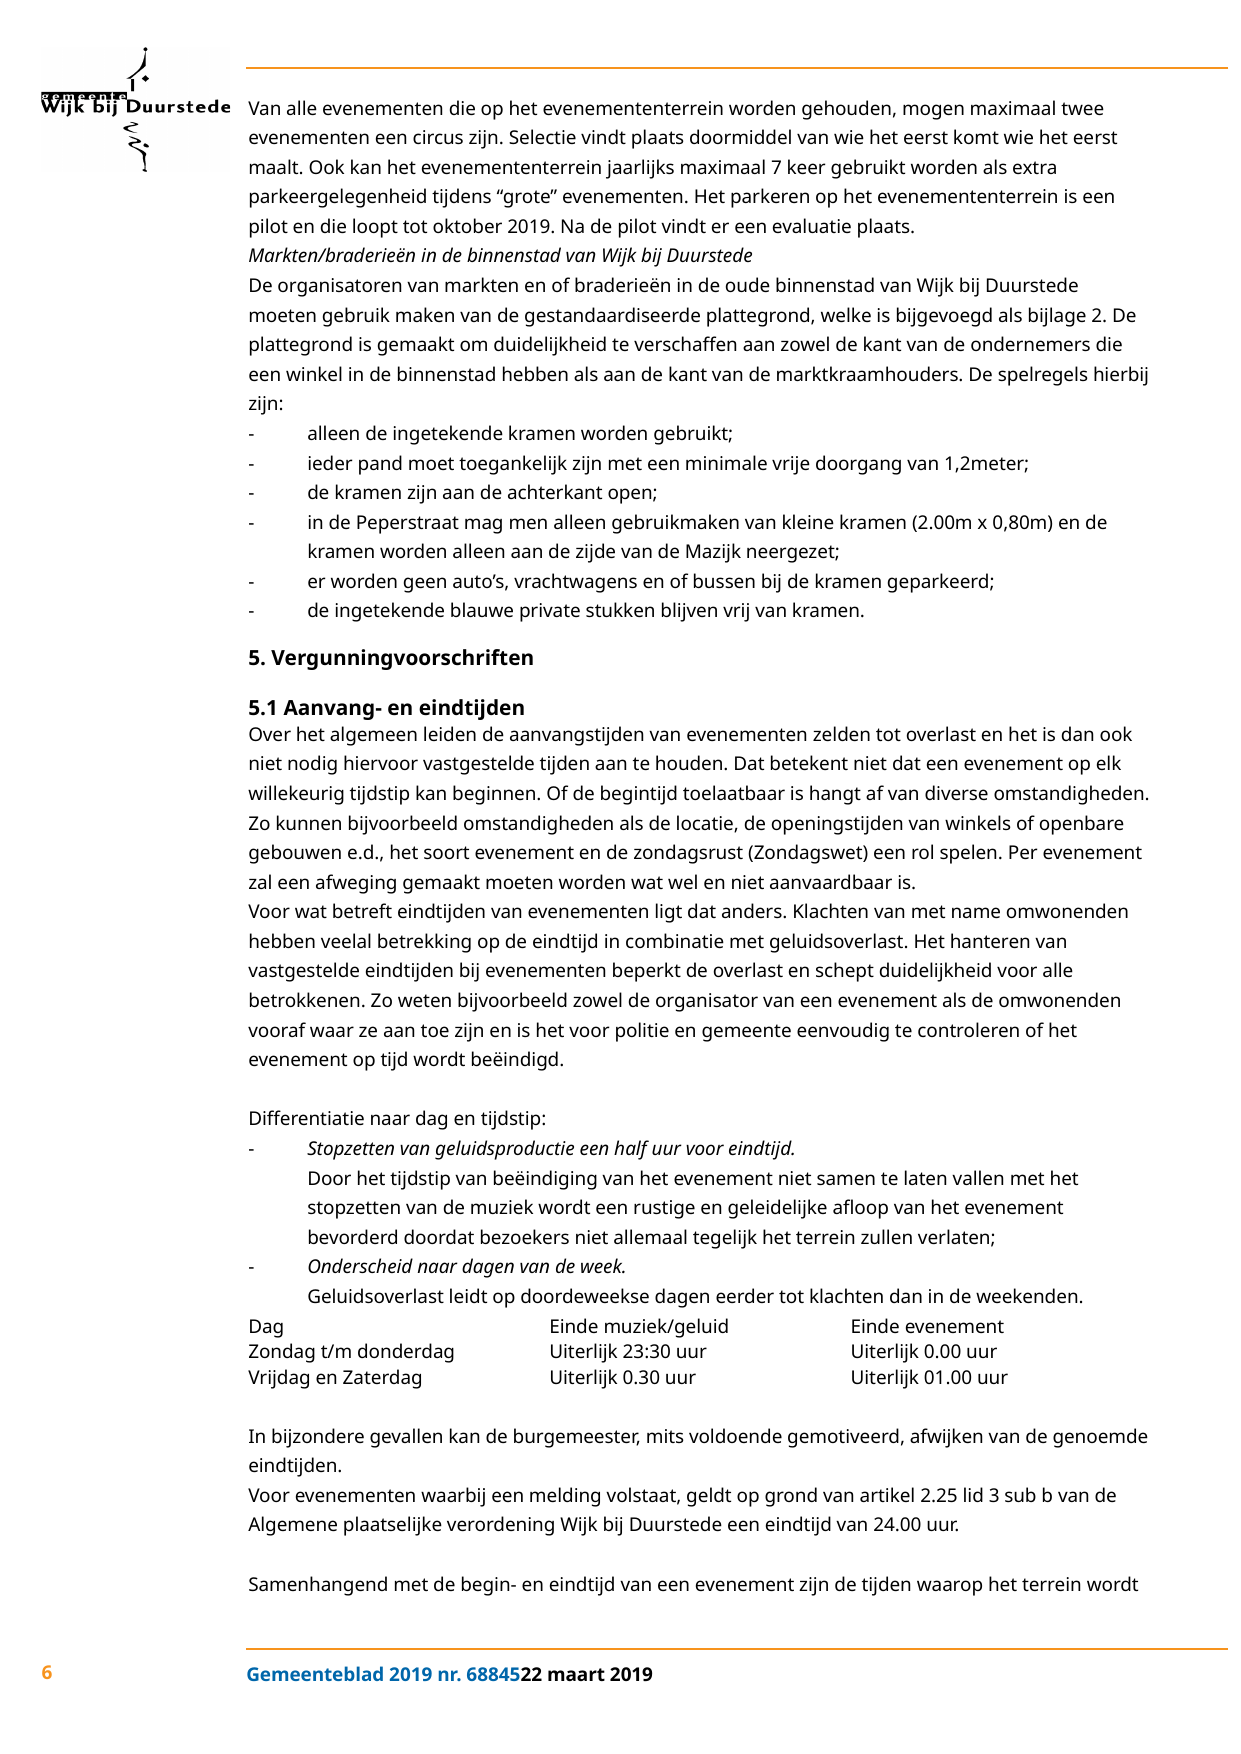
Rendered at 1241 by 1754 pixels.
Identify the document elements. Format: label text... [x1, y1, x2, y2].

list in de Peperstraat mag men alleen gebruikmaken van kleine kramen (2.00m x 0,80m) en de kramen worden alleen aan de zijde van de Mazijk neergezet; [248, 509, 1152, 564]
table_cell Vrijdag en Zaterdag [248, 1364, 549, 1390]
picture [41, 47, 231, 172]
list Geluidsoverlast leidt op doordeweekse dagen eerder tot klachten dan in de weekenden. [248, 1283, 1152, 1309]
text De organisatoren van markten en of braderieën in de oude binnenstad van Wijk bij Duurstede moeten gebruik maken van de gestandaardiseerde plattegrond, welke is bijgevoegd als bijlage 2. De plattegrond is gemaakt om duidelijkheid te verschaffen aan zowel de kant van de ondernemers die een winkel in de binnenstad hebben als aan de kant van de marktkraamhouders. De spelregels hierbij zijn: [248, 272, 1152, 416]
list ieder pand moet toegankelijk zijn met een minimale vrije doorgang van 1,2meter; [248, 450, 1152, 476]
text In bijzondere gevallen kan de burgemeester, mits voldoende gemotiveerd, afwijken van de genoemde eindtijden. [248, 1423, 1152, 1478]
list Onderscheid naar dagen van de week. [248, 1253, 1152, 1279]
list de kramen zijn aan de achterkant open; [248, 479, 1152, 505]
text 5.1 Aanvang- en eindtijden [248, 693, 1152, 721]
text Van alle evenementen die op het evenemententerrein worden gehouden, mogen maximaal twee evenementen een circus zijn. Selectie vindt plaats doormiddel van wie het eerst komt wie het eerst maalt. Ook kan het evenemententerrein jaarlijks maximaal 7 keer gebruikt worden als extra parkeergelegenheid tijdens “grote” evenementen. Het parkeren op het evenemententerrein is een pilot en die loopt tot oktober 2019. Na de pilot vindt er een evaluatie plaats. [248, 95, 1152, 239]
list Door het tijdstip van beëindiging van het evenement niet samen te laten vallen met het stopzetten van de muziek wordt een rustige en geleidelijke afloop van het evenement bevorderd doordat bezoekers niet allemaal tegelijk het terrein zullen verlaten; [248, 1165, 1152, 1250]
table_header Einde muziek/geluid [549, 1313, 850, 1338]
table_cell Uiterlijk 0.30 uur [549, 1364, 850, 1390]
text Samenhangend met de begin- en eindtijd van een evenement zijn de tijden waarop het terrein wordt [248, 1571, 1152, 1596]
table_cell Zondag t/m donderdag [248, 1339, 549, 1364]
table_cell Uiterlijk 01.00 uur [850, 1364, 1152, 1390]
text Voor wat betreft eindtijden van evenementen ligt dat anders. Klachten van met name omwonenden hebben veelal betrekking op de eindtijd in combinatie met geluidsoverlast. Het hanteren van vastgestelde eindtijden bij evenementen beperkt de overlast en schept duidelijkheid voor alle betrokkenen. Zo weten bijvoorbeeld zowel de organisator van een evenement als de omwonenden vooraf waar ze aan toe zijn en is het voor politie en gemeente eenvoudig te controleren of het evenement op tijd wordt beëindigd. [248, 898, 1152, 1072]
text Differentiatie naar dag en tijdstip: [248, 1106, 1152, 1131]
text Over het algemeen leiden de aanvangstijden van evenementen zelden tot overlast en het is dan ook niet nodig hiervoor vastgestelde tijden aan te houden. Dat betekent niet dat een evenement op elk willekeurig tijdstip kan beginnen. Of de begintijd toelaatbaar is hangt af van diverse omstandigheden. Zo kunnen bijvoorbeeld omstandigheden als de locatie, de openingstijden van winkels of openbare gebouwen e.d., het soort evenement en de zondagsrust (Zondagswet) een rol spelen. Per evenement zal een afweging gemaakt moeten worden wat wel en niet aanvaardbaar is. [248, 721, 1152, 895]
list de ingetekende blauwe private stukken blijven vrij van kramen. [248, 598, 1152, 623]
text Markten/braderieën in de binnenstad van Wijk bij Duurstede [248, 243, 1152, 268]
table_cell Uiterlijk 0.00 uur [850, 1339, 1152, 1364]
list alleen de ingetekende kramen worden gebruikt; [248, 420, 1152, 446]
text Voor evenementen waarbij een melding volstaat, geldt op grond van artikel 2.25 lid 3 sub b van de Algemene plaatselijke verordening Wijk bij Duurstede een eindtijd van 24.00 uur. [248, 1482, 1152, 1537]
list Stopzetten van geluidsproductie een half uur voor eindtijd. [248, 1135, 1152, 1161]
table_header Einde evenement [850, 1313, 1152, 1338]
text 5. Vergunningvoorschriften [248, 643, 1152, 672]
list er worden geen auto’s, vrachtwagens en of bussen bij de kramen geparkeerd; [248, 568, 1152, 594]
table_cell Uiterlijk 23:30 uur [549, 1339, 850, 1364]
table_header Dag [248, 1313, 549, 1338]
